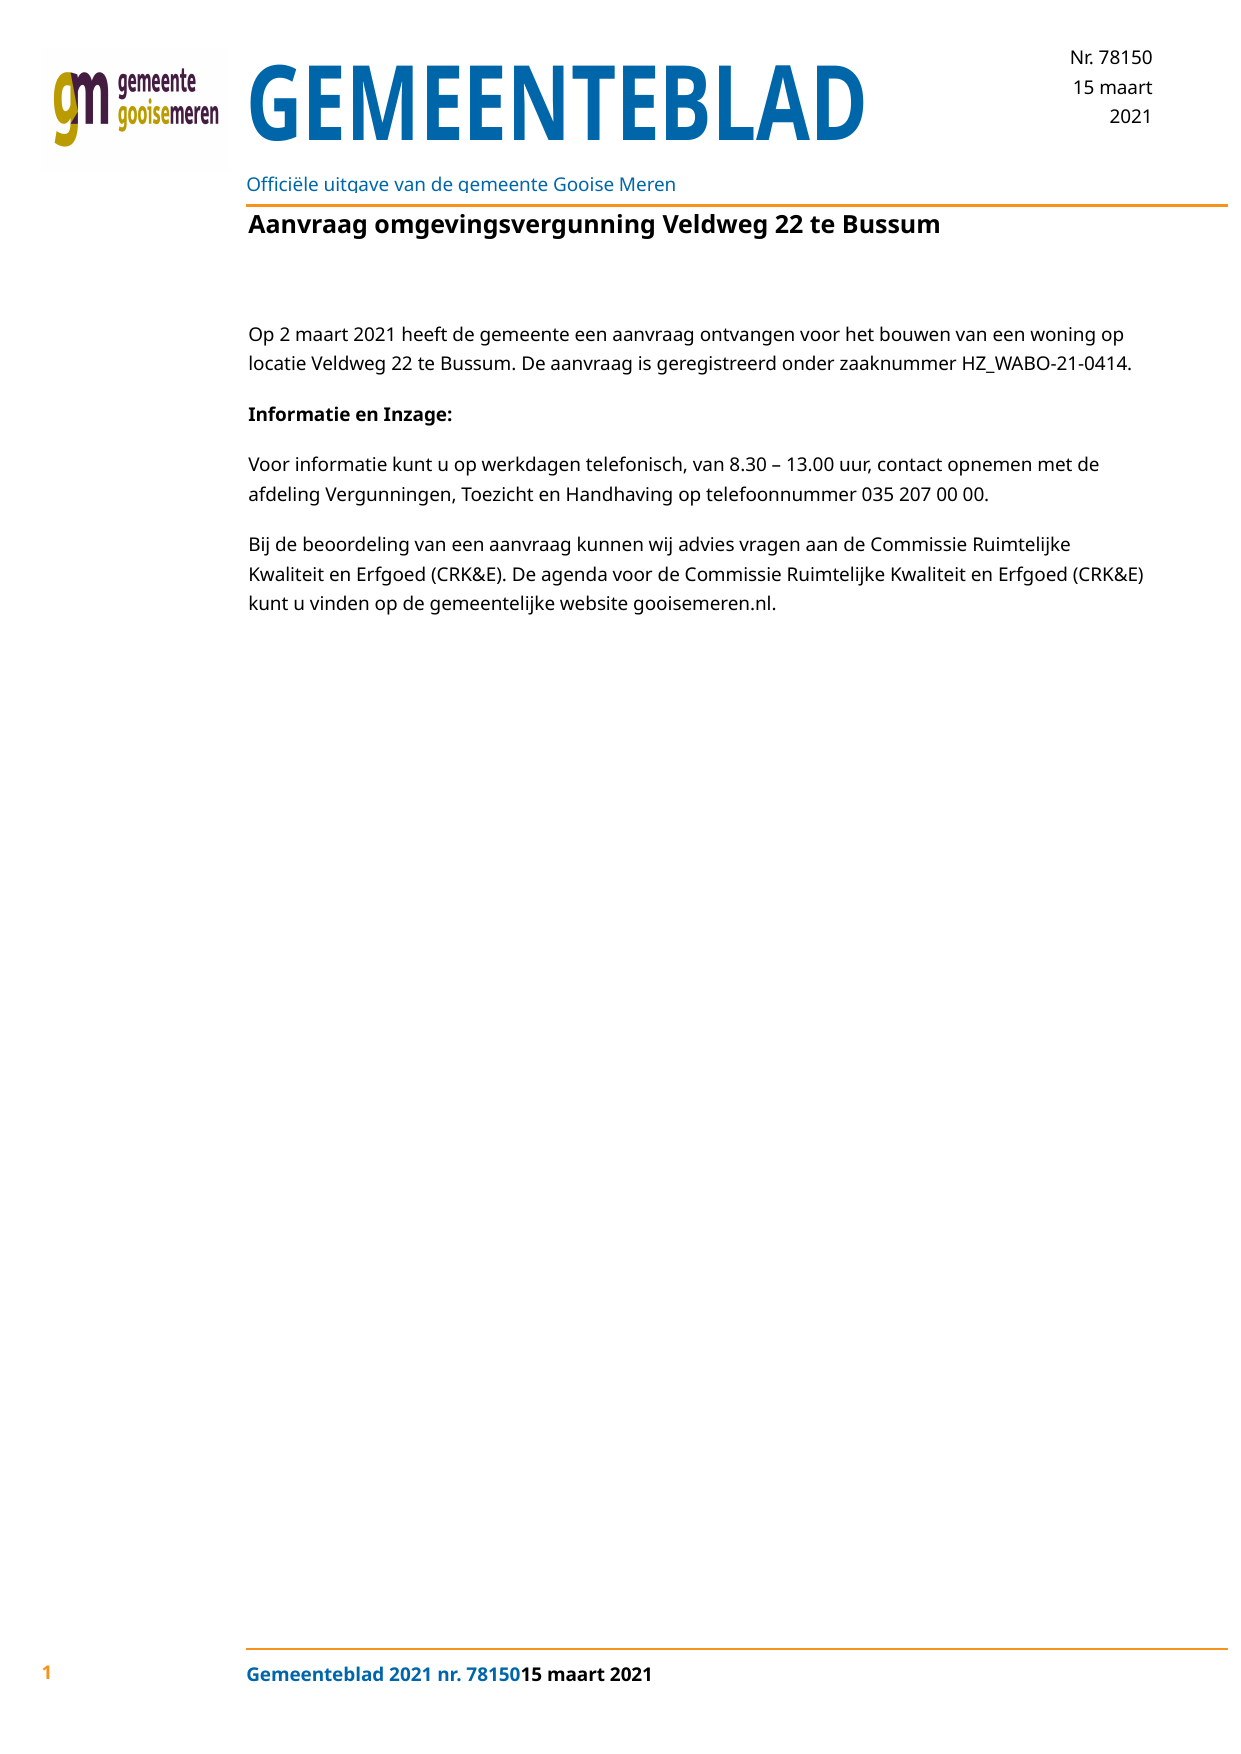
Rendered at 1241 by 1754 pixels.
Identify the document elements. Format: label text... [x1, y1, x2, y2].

text Op 2 maart 2021 heeft de gemeente een aanvraag ontvangen voor het bouwen van een woning op locatie Veldweg 22 te Bussum. De aanvraag is geregistreerd onder zaaknummer HZ_WABO-21-0414. [248, 321, 1152, 376]
picture [41, 47, 231, 172]
text Aanvraag omgevingsvergunning Veldweg 22 te Bussum [248, 207, 1152, 241]
text Bij de beoordeling van een aanvraag kunnen wij advies vragen aan de Commissie Ruimtelijke Kwaliteit en Erfgoed (CRK&E). De agenda voor de Commissie Ruimtelijke Kwaliteit en Erfgoed (CRK&E) kunt u vinden op de gemeentelijke website gooisemeren.nl. [248, 531, 1152, 616]
text Voor informatie kunt u op werkdagen telefonisch, van 8.30 – 13.00 uur, contact opnemen met de afdeling Vergunningen, Toezicht en Handhaving op telefoonnummer 035 207 00 00. [248, 451, 1152, 506]
text Informatie en Inzage: [248, 401, 1152, 426]
